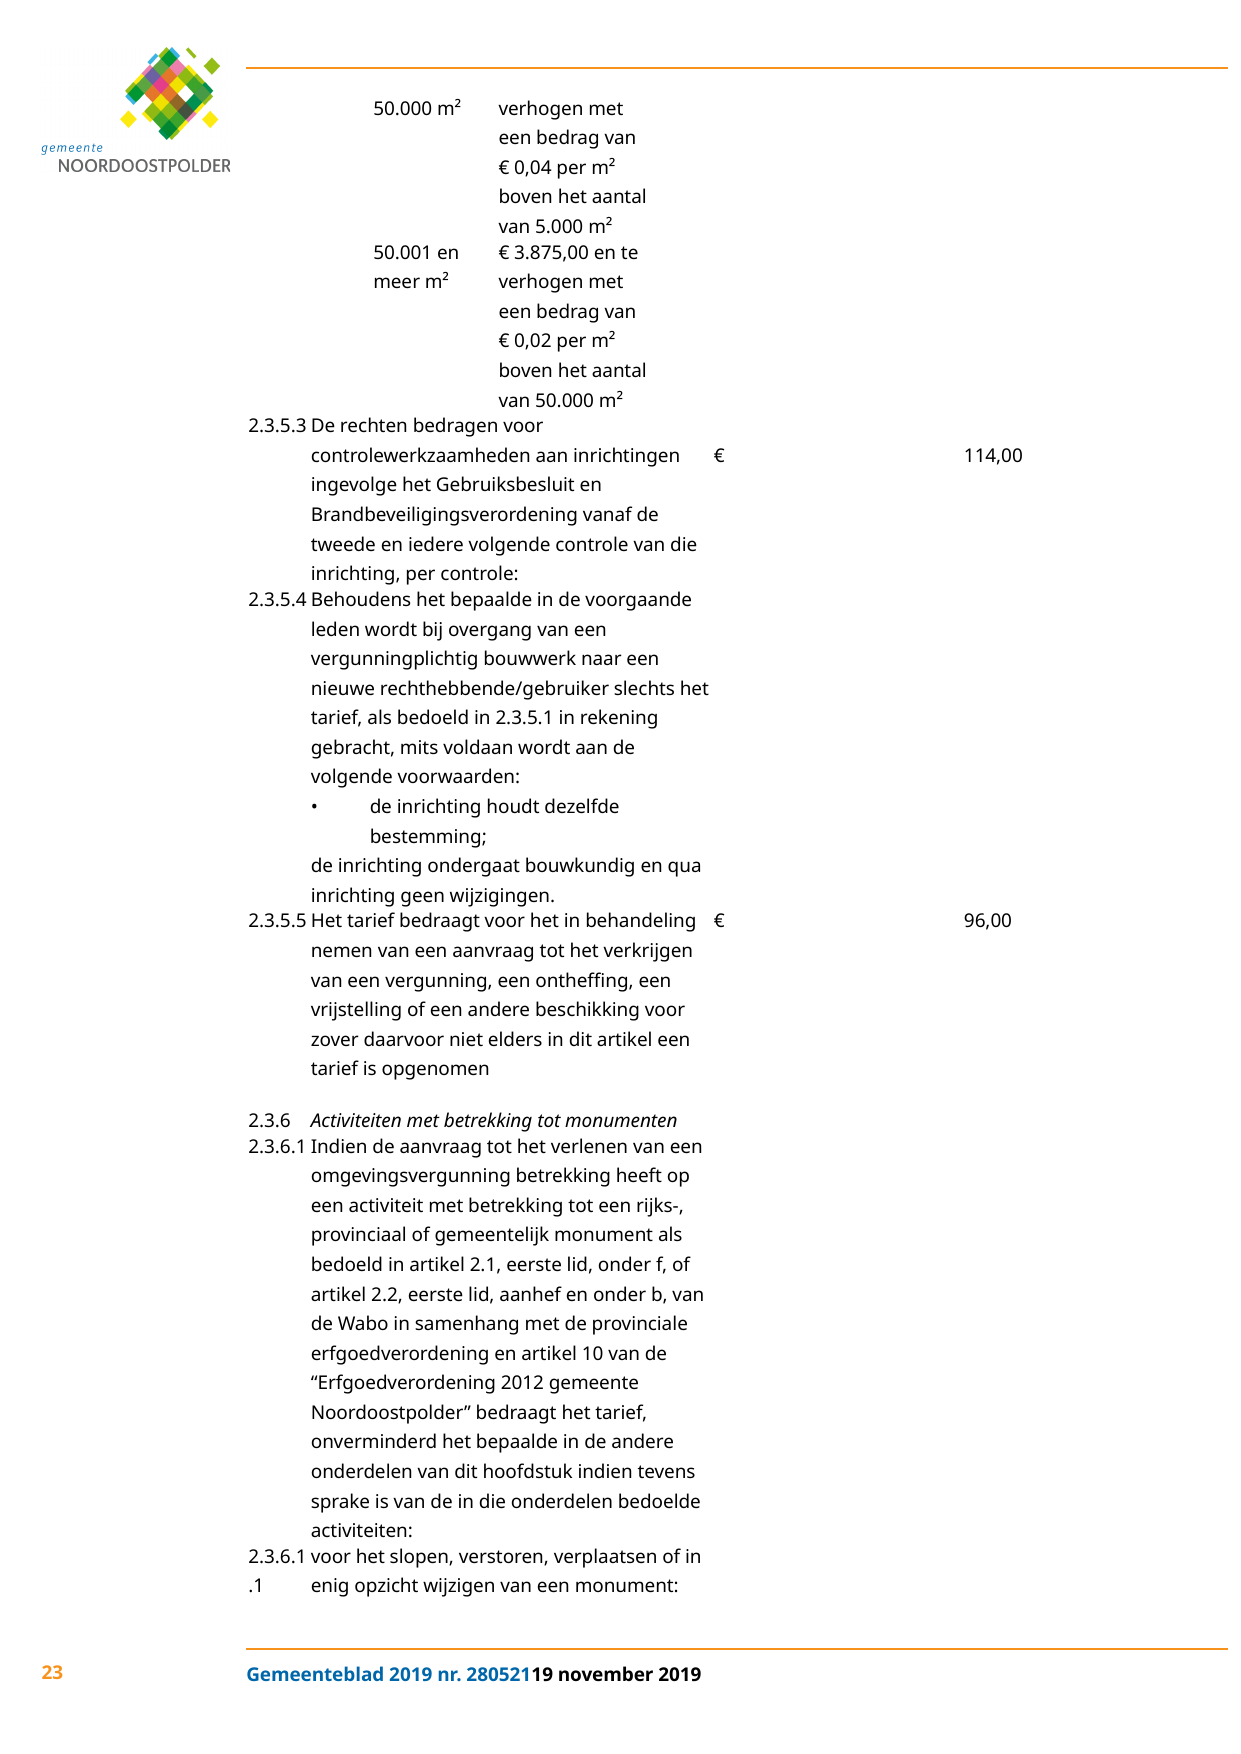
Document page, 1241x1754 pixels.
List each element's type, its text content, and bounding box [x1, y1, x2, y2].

table_cell Indien de aanvraag tot het verlenen van een omgevingsvergunning betrekking heeft op een activiteit met betrekking tot een rijks-, provinciaal of gemeentelijk monument als bedoeld in artikel 2.1, eerste lid, onder f, of artikel 2.2, eerste lid, aanhef en onder b, van de Wabo in samenhang met de provinciale erfgoedverordening en artikel 10 van de “Erfgoedverordening 2012 gemeente Noordoostpolder” bedraagt het tarief, onverminderd het bepaalde in de andere onderdelen van dit hoofdstuk indien tevens sprake is van de in die onderdelen bedoelde activiteiten: [311, 1133, 713, 1543]
table_cell [248, 1081, 311, 1107]
table_cell Het tarief bedraagt voor het in behandeling nemen van een aanvraag tot het verkrijgen van een vergunning, een ontheffing, een vrijstelling of een andere beschikking voor zover daarvoor niet elders in dit artikel een tarief is opgenomen [311, 908, 713, 1081]
table_cell 2.3.5.3 [248, 413, 311, 586]
table_cell [714, 586, 964, 908]
table_cell € [714, 413, 964, 586]
table_cell Activiteiten met betrekking tot monumenten [311, 1107, 713, 1133]
table_cell Behoudens het bepaalde in de voorgaande leden wordt bij overgang van een vergunningplichtig bouwwerk naar een nieuwe rechthebbende/gebruiker slechts het tarief, als bedoeld in 2.3.5.1 in rekening gebracht, mits voldaan wordt aan de volgende voorwaarden: de inrichting houdt dezelfde bestemming; de inrichting ondergaat bouwkundig en qua inrichting geen wijzigingen. [311, 586, 713, 908]
picture [41, 47, 231, 172]
table_cell 96,00 [964, 908, 1089, 1081]
table_cell [964, 1107, 1089, 1133]
table_cell € [714, 908, 964, 1081]
table_cell voor het slopen, verstoren, verplaatsen of in enig opzicht wijzigen van een monument: [311, 1543, 713, 1598]
table_cell [651, 239, 964, 412]
table_cell [651, 95, 964, 239]
table_cell [964, 95, 1089, 239]
table_cell verhogen met een bedrag van € 0,04 per m² boven het aantal van 5.000 m² [498, 95, 651, 239]
table_cell [714, 1543, 964, 1598]
table_cell [248, 239, 373, 412]
table_cell [311, 1081, 713, 1107]
table_cell 2.3.5.5 [248, 908, 311, 1081]
table_cell 2.3.6.1 [248, 1133, 311, 1543]
table_cell € 3.875,00 en te verhogen met een bedrag van € 0,02 per m² boven het aantal van 50.000 m² [498, 239, 651, 412]
table_cell 114,00 [964, 413, 1089, 586]
table_cell [964, 1133, 1089, 1543]
table_cell 50.000 m² [373, 95, 498, 239]
table_cell [964, 1081, 1089, 1107]
table_cell 2.3.5.4 [248, 586, 311, 908]
table_cell De rechten bedragen voor controlewerkzaamheden aan inrichtingen ingevolge het Gebruiksbesluit en Brandbeveiligingsverordening vanaf de tweede en iedere volgende controle van die inrichting, per controle: [311, 413, 713, 586]
table_cell 50.001 en meer m² [373, 239, 498, 412]
table_cell [964, 239, 1089, 412]
table_cell [714, 1133, 964, 1543]
table_cell 2.3.6 [248, 1107, 311, 1133]
table_cell [714, 1081, 964, 1107]
table_cell 2.3.6.1.1 [248, 1543, 311, 1598]
table_cell [964, 586, 1089, 908]
table_cell [714, 1107, 964, 1133]
table_cell [964, 1543, 1089, 1598]
table_cell [248, 95, 373, 239]
